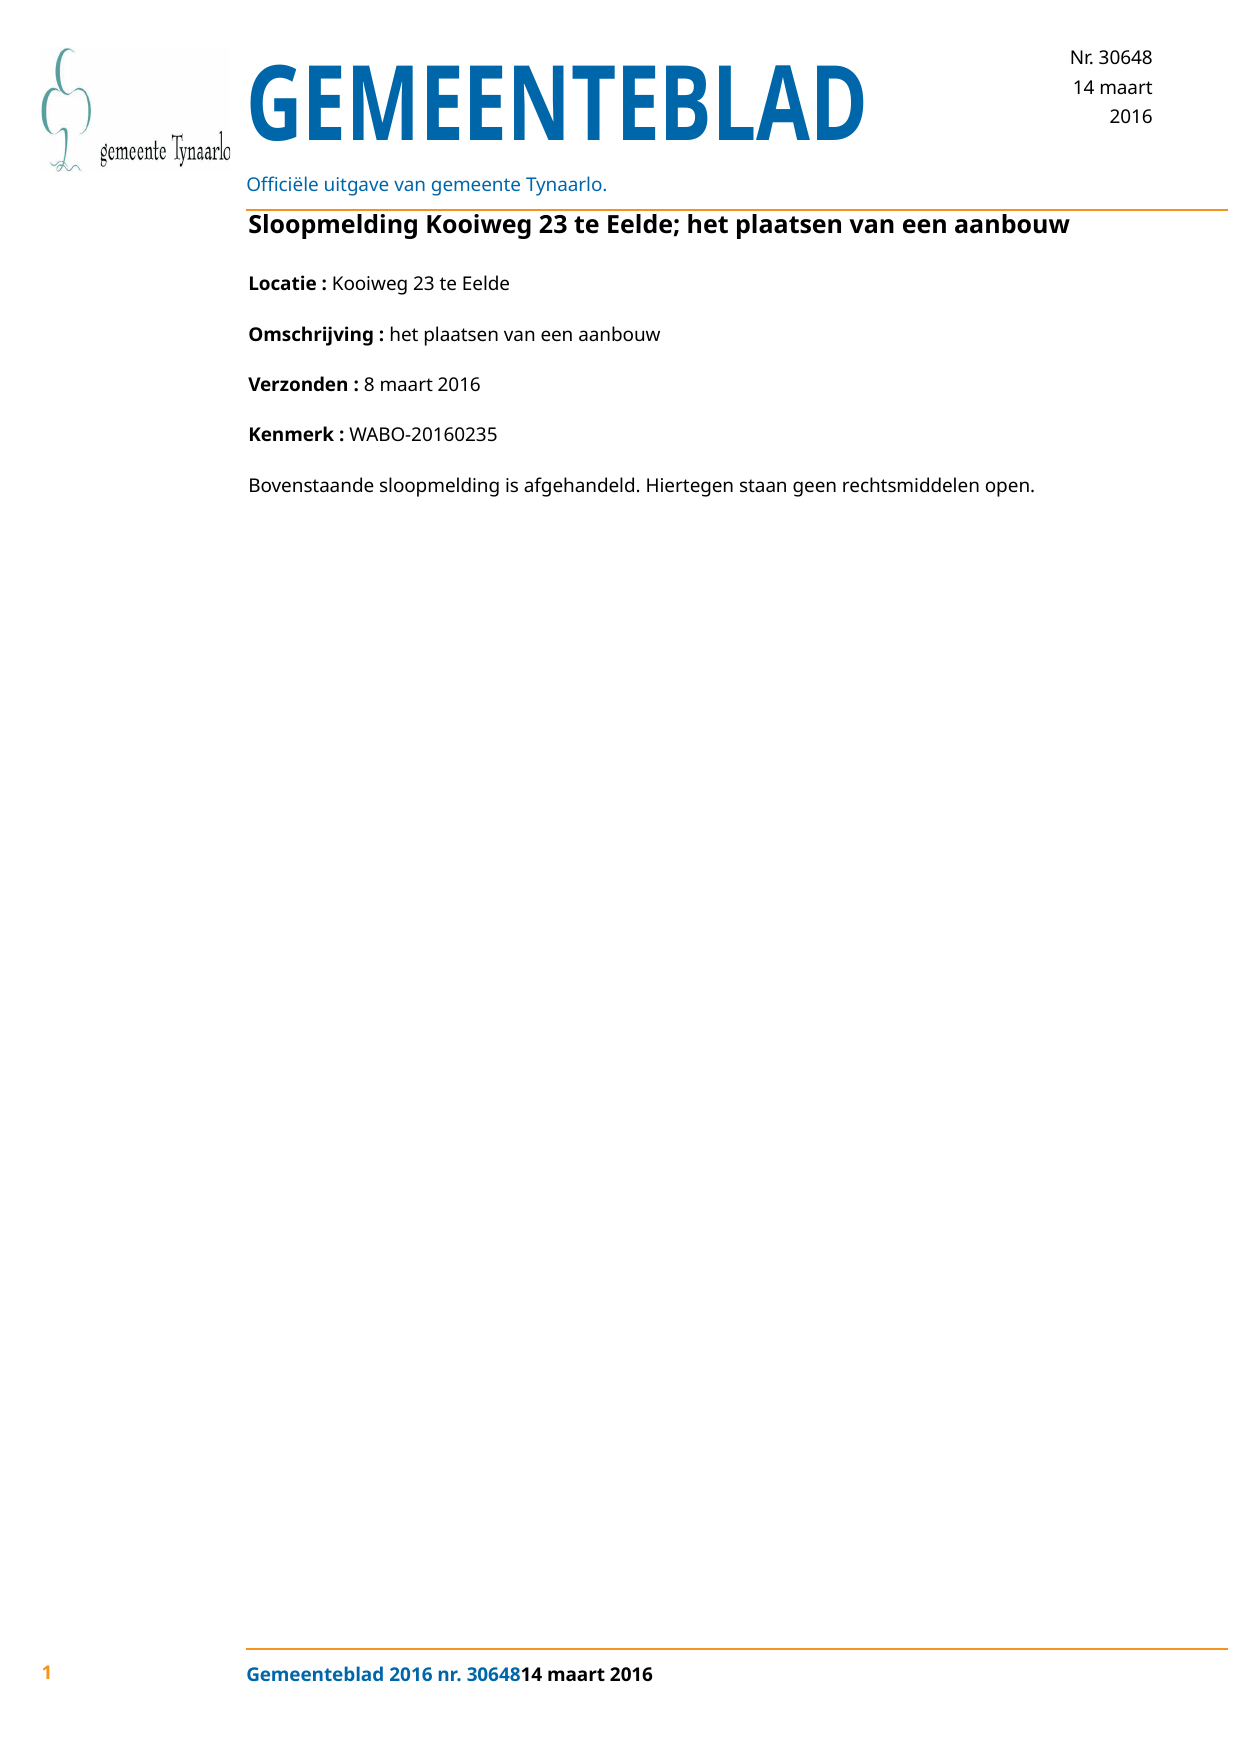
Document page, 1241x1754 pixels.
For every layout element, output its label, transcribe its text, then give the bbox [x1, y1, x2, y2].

text Locatie : Kooiweg 23 te Eelde [248, 270, 1152, 296]
picture [41, 47, 231, 172]
text Bovenstaande sloopmelding is afgehandeld. Hiertegen staan geen rechtsmiddelen open. [248, 472, 1152, 498]
text Kenmerk : WABO-20160235 [248, 422, 1152, 447]
text Sloopmelding Kooiweg 23 te Eelde; het plaatsen van een aanbouw [248, 211, 1152, 241]
text Omschrijving : het plaatsen van een aanbouw [248, 321, 1152, 346]
text Verzonden : 8 maart 2016 [248, 371, 1152, 397]
